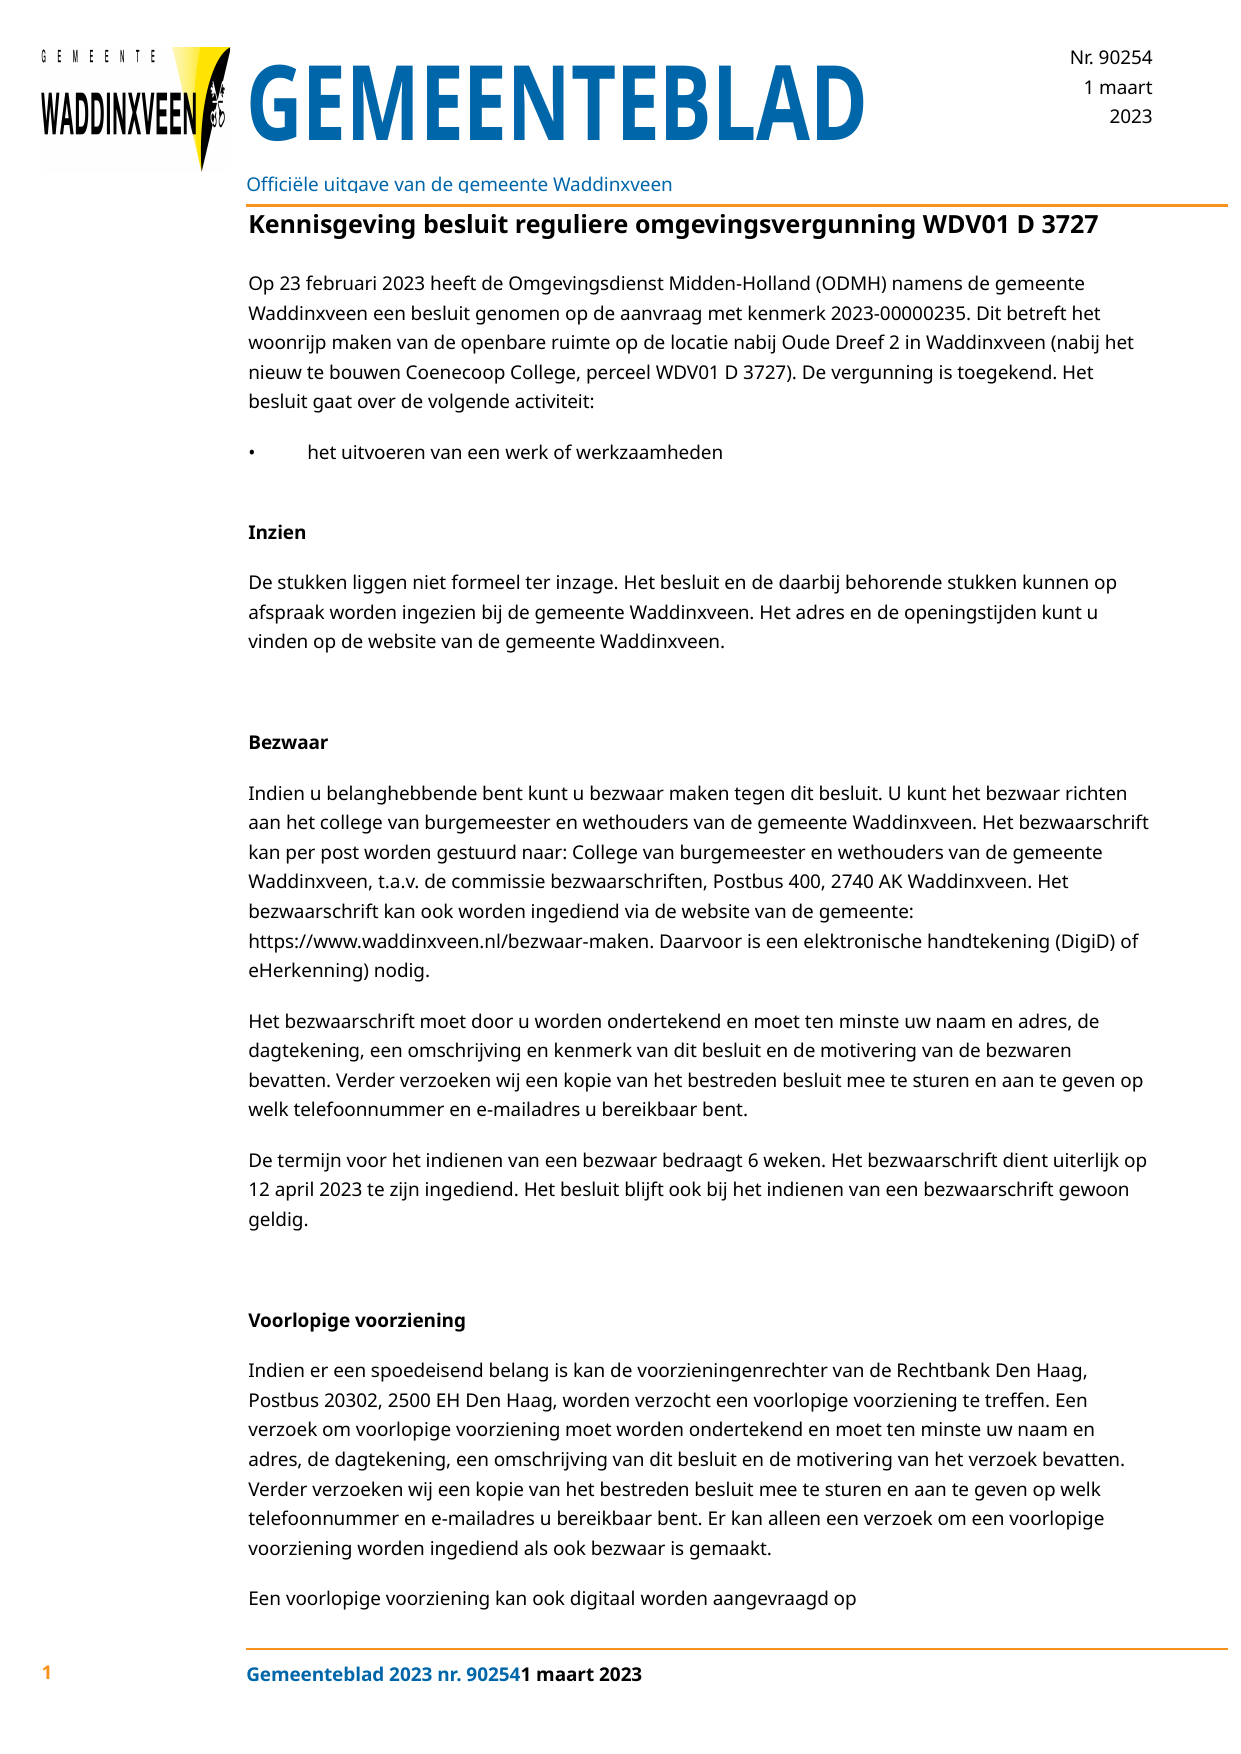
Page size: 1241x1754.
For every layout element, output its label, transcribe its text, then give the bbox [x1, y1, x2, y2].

text Indien er een spoedeisend belang is kan de voorzieningenrechter van de Rechtbank Den Haag, Postbus 20302, 2500 EH Den Haag, worden verzocht een voorlopige voorziening te treffen. Een verzoek om voorlopige voorziening moet worden ondertekend en moet ten minste uw naam en adres, de dagtekening, een omschrijving van dit besluit en de motivering van het verzoek bevatten. Verder verzoeken wij een kopie van het bestreden besluit mee te sturen en aan te geven op welk telefoonnummer en e-mailadres u bereikbaar bent. Er kan alleen een verzoek om een voorlopige voorziening worden ingediend als ook bezwaar is gemaakt. [248, 1357, 1152, 1561]
text Voorlopige voorziening [248, 1307, 1152, 1333]
text De termijn voor het indienen van een bezwaar bedraagt 6 weken. Het bezwaarschrift dient uiterlijk op 12 april 2023 te zijn ingediend. Het besluit blijft ook bij het indienen van een bezwaarschrift gewoon geldig. [248, 1147, 1152, 1232]
text Kennisgeving besluit reguliere omgevingsvergunning WDV01 D 3727 [248, 207, 1152, 241]
list het uitvoeren van een werk of werkzaamheden [248, 439, 1152, 465]
text Bezwaar [248, 729, 1152, 755]
text Een voorlopige voorziening kan ook digitaal worden aangevraagd op [248, 1585, 1152, 1611]
text De stukken liggen niet formeel ter inzage. Het besluit en de daarbij behorende stukken kunnen op afspraak worden ingezien bij de gemeente Waddinxveen. Het adres en de openingstijden kunt u vinden op de website van de gemeente Waddinxveen. [248, 569, 1152, 654]
text Op 23 februari 2023 heeft de Omgevingsdienst Midden-Holland (ODMH) namens de gemeente Waddinxveen een besluit genomen op de aanvraag met kenmerk 2023-00000235. Dit betreft het woonrijp maken van de openbare ruimte op de locatie nabij Oude Dreef 2 in Waddinxveen (nabij het nieuw te bouwen Coenecoop College, perceel WDV01 D 3727). De vergunning is toegekend. Het besluit gaat over de volgende activiteit: [248, 270, 1152, 414]
text Indien u belanghebbende bent kunt u bezwaar maken tegen dit besluit. U kunt het bezwaar richten aan het college van burgemeester en wethouders van de gemeente Waddinxveen. Het bezwaarschrift kan per post worden gestuurd naar: College van burgemeester en wethouders van de gemeente Waddinxveen, t.a.v. de commissie bezwaarschriften, Postbus 400, 2740 AK Waddinxveen. Het bezwaarschrift kan ook worden ingediend via de website van de gemeente: https://www.waddinxveen.nl/bezwaar-maken. Daarvoor is een elektronische handtekening (DigiD) of eHerkenning) nodig. [248, 780, 1152, 983]
text Inzien [248, 519, 1152, 545]
picture [41, 47, 231, 172]
text Het bezwaarschrift moet door u worden ondertekend en moet ten minste uw naam en adres, de dagtekening, een omschrijving en kenmerk van dit besluit en de motivering van de bezwaren bevatten. Verder verzoeken wij een kopie van het bestreden besluit mee te sturen en aan te geven op welk telefoonnummer en e-mailadres u bereikbaar bent. [248, 1008, 1152, 1122]
